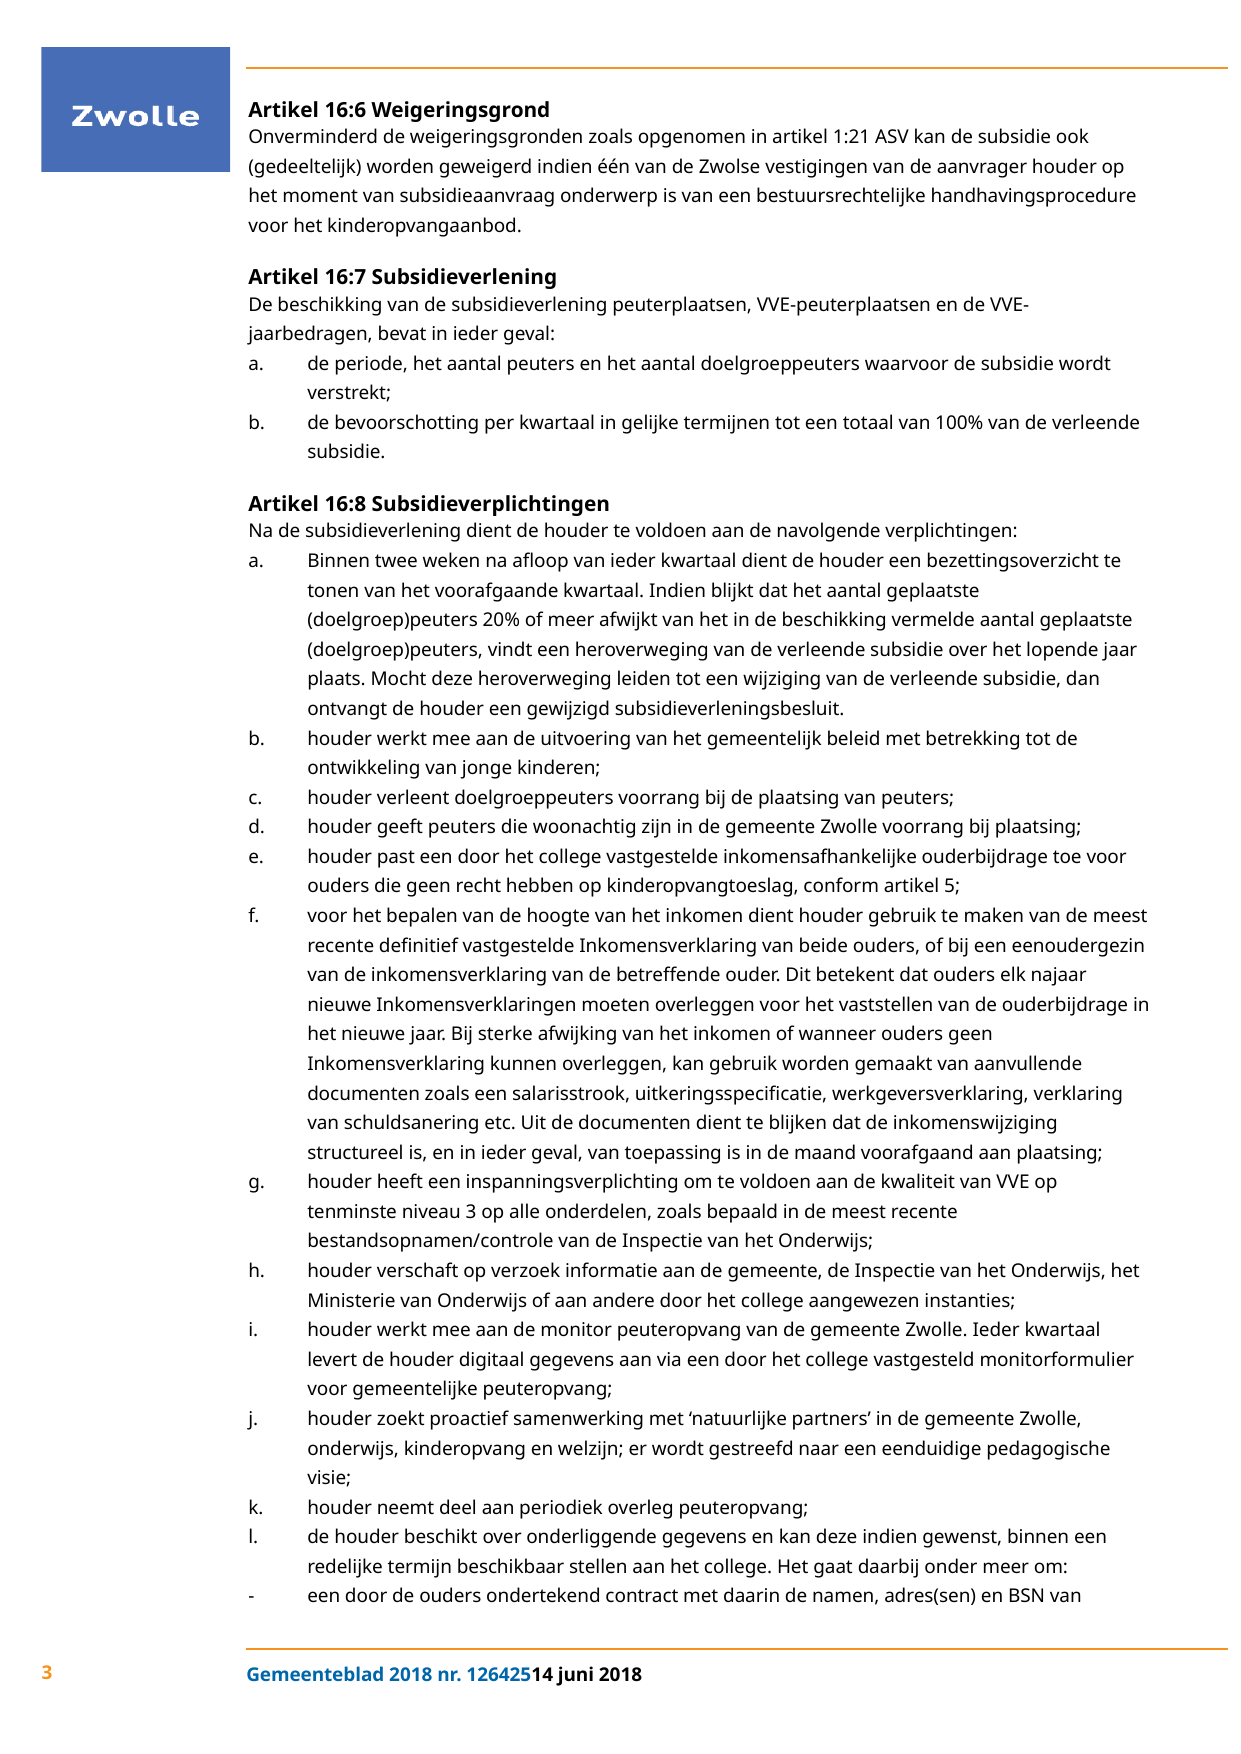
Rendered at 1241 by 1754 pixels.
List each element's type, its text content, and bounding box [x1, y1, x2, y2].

list een door de ouders ondertekend contract met daarin de namen, adres(sen) en BSN van [248, 1583, 1152, 1608]
list de periode, het aantal peuters en het aantal doelgroeppeuters waarvoor de subsidie wordt verstrekt; [248, 350, 1152, 405]
text De beschikking van de subsidieverlening peuterplaatsen, VVE-peuterplaatsen en de VVE-jaarbedragen, bevat in ieder geval: [248, 291, 1152, 346]
list houder verleent doelgroeppeuters voorrang bij de plaatsing van peuters; [248, 784, 1152, 809]
text Na de subsidieverlening dient de houder te voldoen aan de navolgende verplichtingen: [248, 518, 1152, 543]
list voor het bepalen van de hoogte van het inkomen dient houder gebruik te maken van de meest recente definitief vastgestelde Inkomensverklaring van beide ouders, of bij een eenoudergezin van de inkomensverklaring van de betreffende ouder. Dit betekent dat ouders elk najaar nieuwe Inkomensverklaringen moeten overleggen voor het vaststellen van de ouderbijdrage in het nieuwe jaar. Bij sterke afwijking van het inkomen of wanneer ouders geen Inkomensverklaring kunnen overleggen, kan gebruik worden gemaakt van aanvullende documenten zoals een salarisstrook, uitkeringsspecificatie, werkgeversverklaring, verklaring van schuldsanering etc. Uit de documenten dient te blijken dat de inkomenswijziging structureel is, en in ieder geval, van toepassing is in de maand voorafgaand aan plaatsing; [248, 902, 1152, 1164]
text Artikel 16:8 Subsidieverplichtingen [248, 489, 1152, 518]
text Artikel 16:6 Weigeringsgrond [248, 95, 1152, 123]
list houder verschaft op verzoek informatie aan de gemeente, de Inspectie van het Onderwijs, het Ministerie van Onderwijs of aan andere door het college aangewezen instanties; [248, 1257, 1152, 1312]
list de bevoorschotting per kwartaal in gelijke termijnen tot een totaal van 100% van de verleende subsidie. [248, 409, 1152, 464]
picture [41, 47, 231, 172]
list houder neemt deel aan periodiek overleg peuteropvang; [248, 1494, 1152, 1519]
list houder zoekt proactief samenwerking met ‘natuurlijke partners’ in de gemeente Zwolle, onderwijs, kinderopvang en welzijn; er wordt gestreefd naar een eenduidige pedagogische visie; [248, 1405, 1152, 1490]
list houder werkt mee aan de uitvoering van het gemeentelijk beleid met betrekking tot de ontwikkeling van jonge kinderen; [248, 725, 1152, 780]
list houder werkt mee aan de monitor peuteropvang van de gemeente Zwolle. Ieder kwartaal levert de houder digitaal gegevens aan via een door het college vastgesteld monitorformulier voor gemeentelijke peuteropvang; [248, 1316, 1152, 1401]
list houder past een door het college vastgestelde inkomensafhankelijke ouderbijdrage toe voor ouders die geen recht hebben op kinderopvangtoeslag, conform artikel 5; [248, 843, 1152, 898]
text Artikel 16:7 Subsidieverlening [248, 262, 1152, 291]
list houder heeft een inspanningsverplichting om te voldoen aan de kwaliteit van VVE op tenminste niveau 3 op alle onderdelen, zoals bepaald in de meest recente bestandsopnamen/controle van de Inspectie van het Onderwijs; [248, 1168, 1152, 1253]
list houder geeft peuters die woonachtig zijn in de gemeente Zwolle voorrang bij plaatsing; [248, 813, 1152, 839]
text Onverminderd de weigeringsgronden zoals opgenomen in artikel 1:21 ASV kan de subsidie ook (gedeeltelijk) worden geweigerd indien één van de Zwolse vestigingen van de aanvrager houder op het moment van subsidieaanvraag onderwerp is van een bestuursrechtelijke handhavingsprocedure voor het kinderopvangaanbod. [248, 123, 1152, 238]
list Binnen twee weken na afloop van ieder kwartaal dient de houder een bezettingsoverzicht te tonen van het voorafgaande kwartaal. Indien blijkt dat het aantal geplaatste (doelgroep)peuters 20% of meer afwijkt van het in de beschikking vermelde aantal geplaatste (doelgroep)peuters, vindt een heroverweging van de verleende subsidie over het lopende jaar plaats. Mocht deze heroverweging leiden tot een wijziging van de verleende subsidie, dan ontvangt de houder een gewijzigd subsidieverleningsbesluit. [248, 547, 1152, 721]
list de houder beschikt over onderliggende gegevens en kan deze indien gewenst, binnen een redelijke termijn beschikbaar stellen aan het college. Het gaat daarbij onder meer om: [248, 1523, 1152, 1579]
